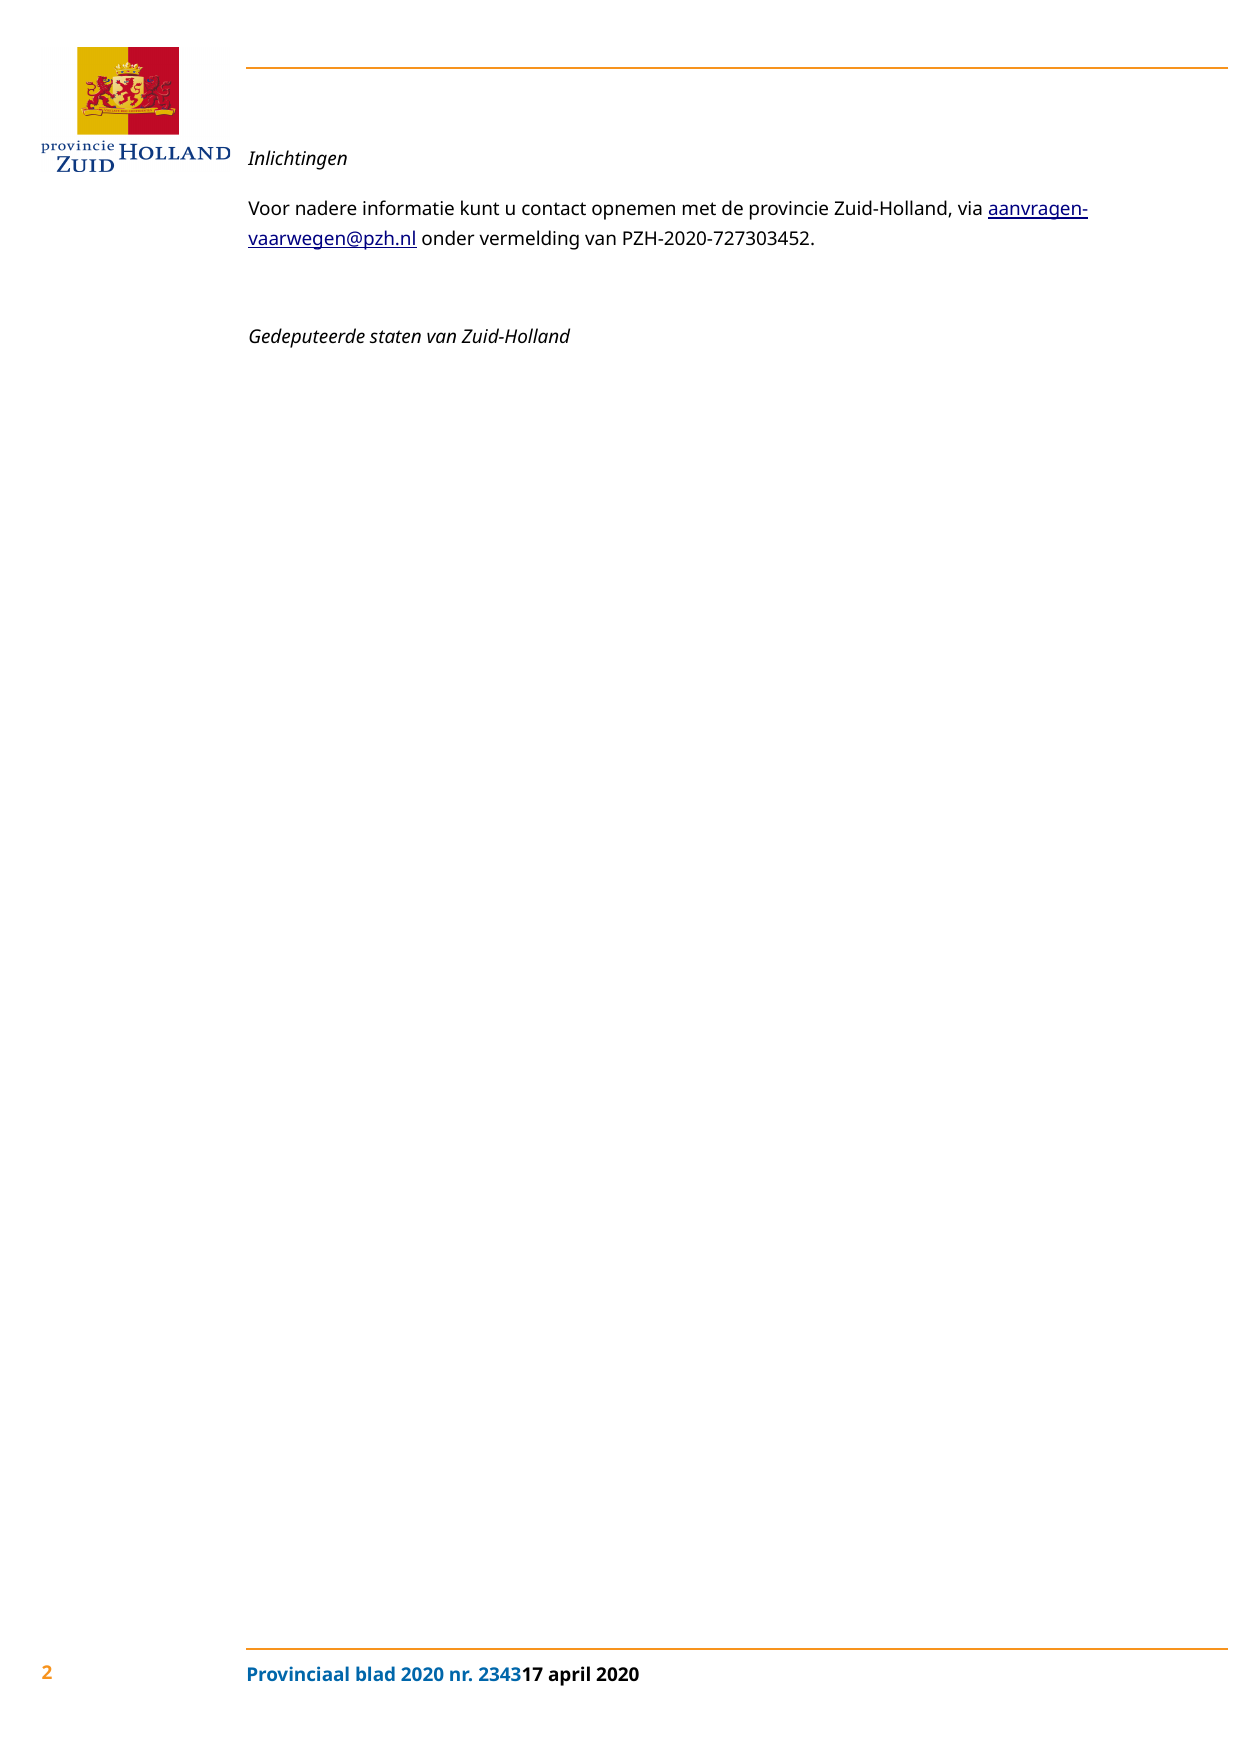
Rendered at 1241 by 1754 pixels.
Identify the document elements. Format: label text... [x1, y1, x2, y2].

text Gedeputeerde staten van Zuid-Holland [248, 323, 1152, 349]
text Inlichtingen [248, 145, 1152, 171]
text Voor nadere informatie kunt u contact opnemen met de provincie Zuid-Holland, via aanvragen-vaarwegen@pzh.nl onder vermelding van PZH-2020-727303452. [248, 196, 1152, 251]
picture [41, 47, 231, 172]
